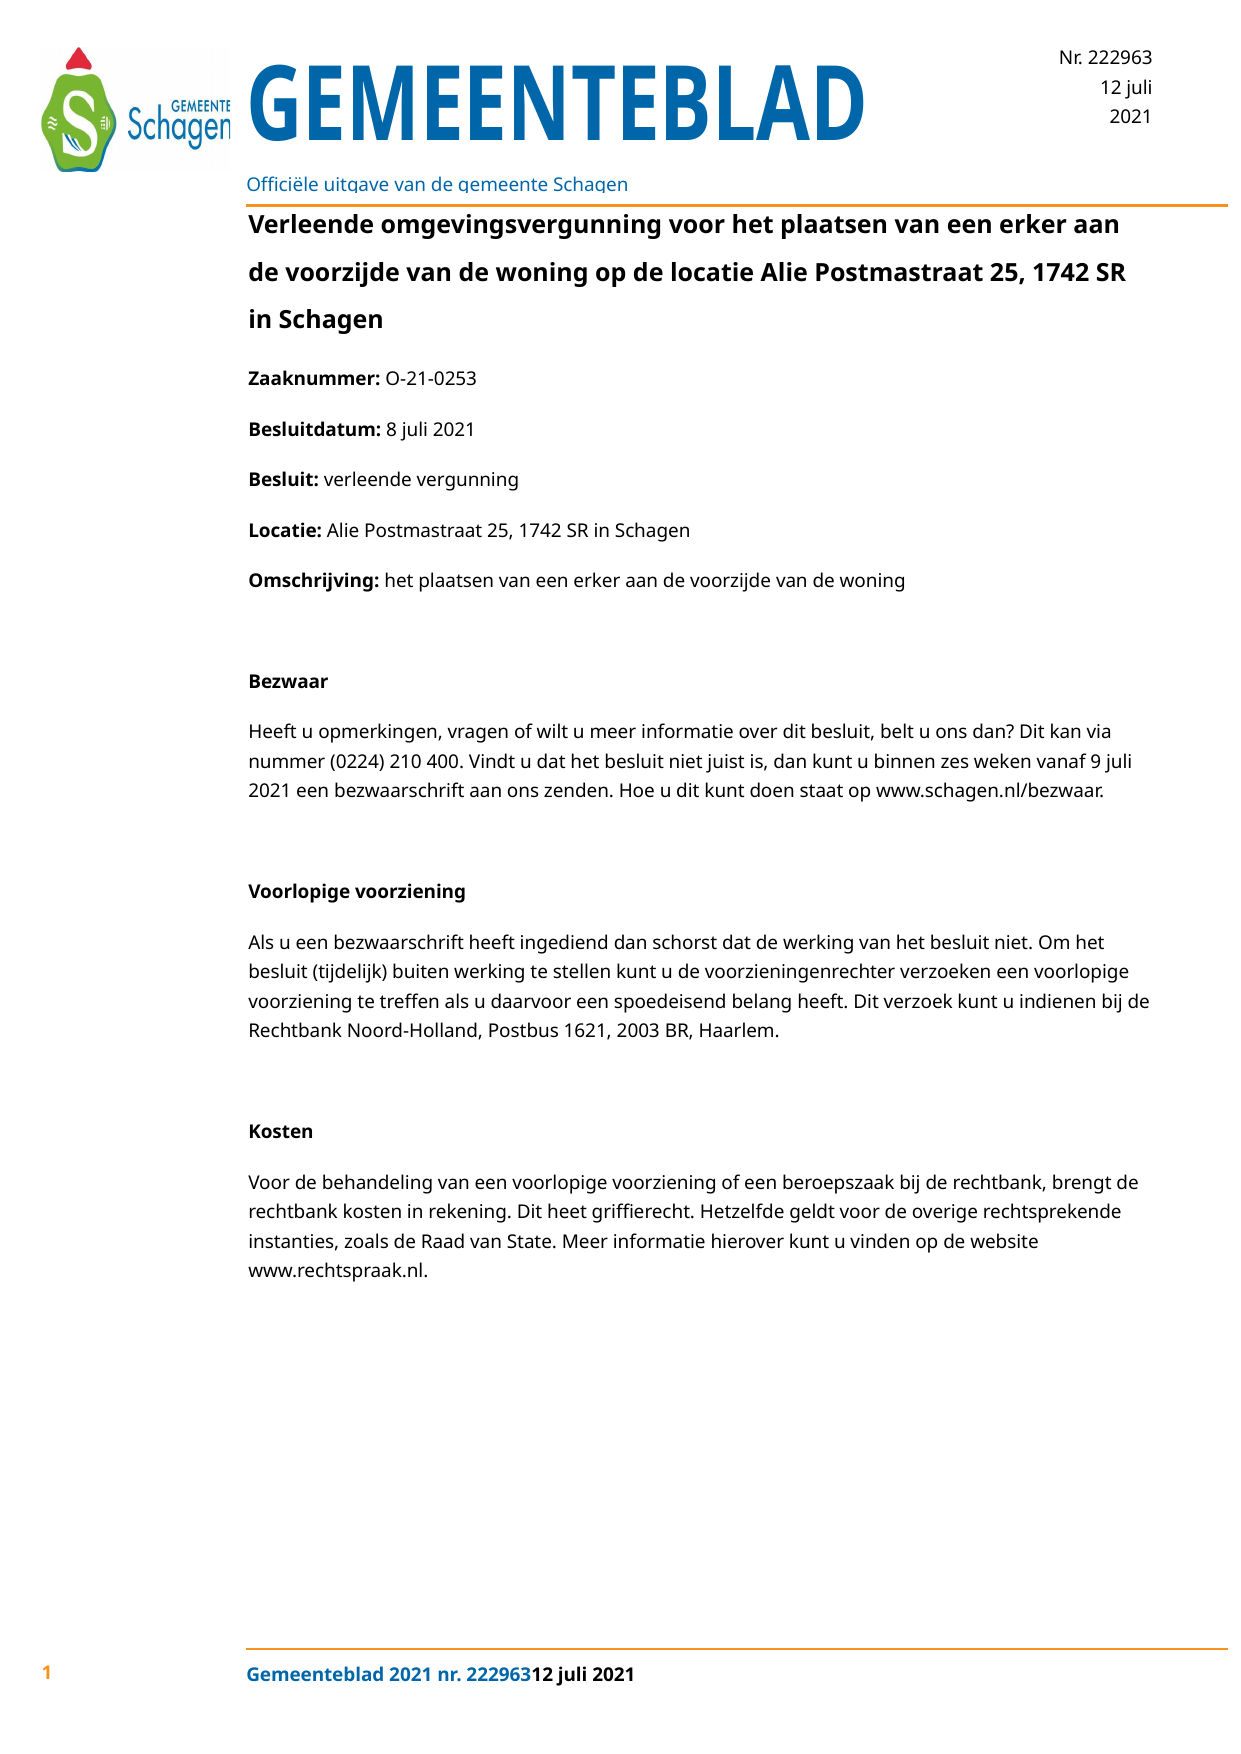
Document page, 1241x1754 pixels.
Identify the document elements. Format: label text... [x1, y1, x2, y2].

text Voorlopige voorziening [248, 878, 1152, 904]
text Zaaknummer: O-21-0253 [248, 366, 1152, 391]
text Omschrijving: het plaatsen van een erker aan de voorzijde van de woning [248, 567, 1152, 593]
text Voor de behandeling van een voorlopige voorziening of een beroepszaak bij de rechtbank, brengt de rechtbank kosten in rekening. Dit heet griffierecht. Hetzelfde geldt voor de overige rechtsprekende instanties, zoals de Raad van State. Meer informatie hierover kunt u vinden op de website www.rechtspraak.nl. [248, 1169, 1152, 1283]
text Kosten [248, 1118, 1152, 1144]
text Bezwaar [248, 668, 1152, 694]
text Heeft u opmerkingen, vragen of wilt u meer informatie over dit besluit, belt u ons dan? Dit kan via nummer (0224) 210 400. Vindt u dat het besluit niet juist is, dan kunt u binnen zes weken vanaf 9 juli 2021 een bezwaarschrift aan ons zenden. Hoe u dit kunt doen staat op www.schagen.nl/bezwaar. [248, 718, 1152, 803]
text Als u een bezwaarschrift heeft ingediend dan schorst dat de werking van het besluit niet. Om het besluit (tijdelijk) buiten werking te stellen kunt u de voorzieningenrechter verzoeken een voorlopige voorziening te treffen als u daarvoor een spoedeisend belang heeft. Dit verzoek kunt u indienen bij de Rechtbank Noord-Holland, Postbus 1621, 2003 BR, Haarlem. [248, 929, 1152, 1043]
text Besluit: verleende vergunning [248, 466, 1152, 492]
text Besluitdatum: 8 juli 2021 [248, 416, 1152, 442]
picture [41, 47, 231, 172]
text Locatie: Alie Postmastraat 25, 1742 SR in Schagen [248, 517, 1152, 542]
text Verleende omgevingsvergunning voor het plaatsen van een erker aan de voorzijde van de woning op de locatie Alie Postmastraat 25, 1742 SR in Schagen [248, 207, 1152, 336]
